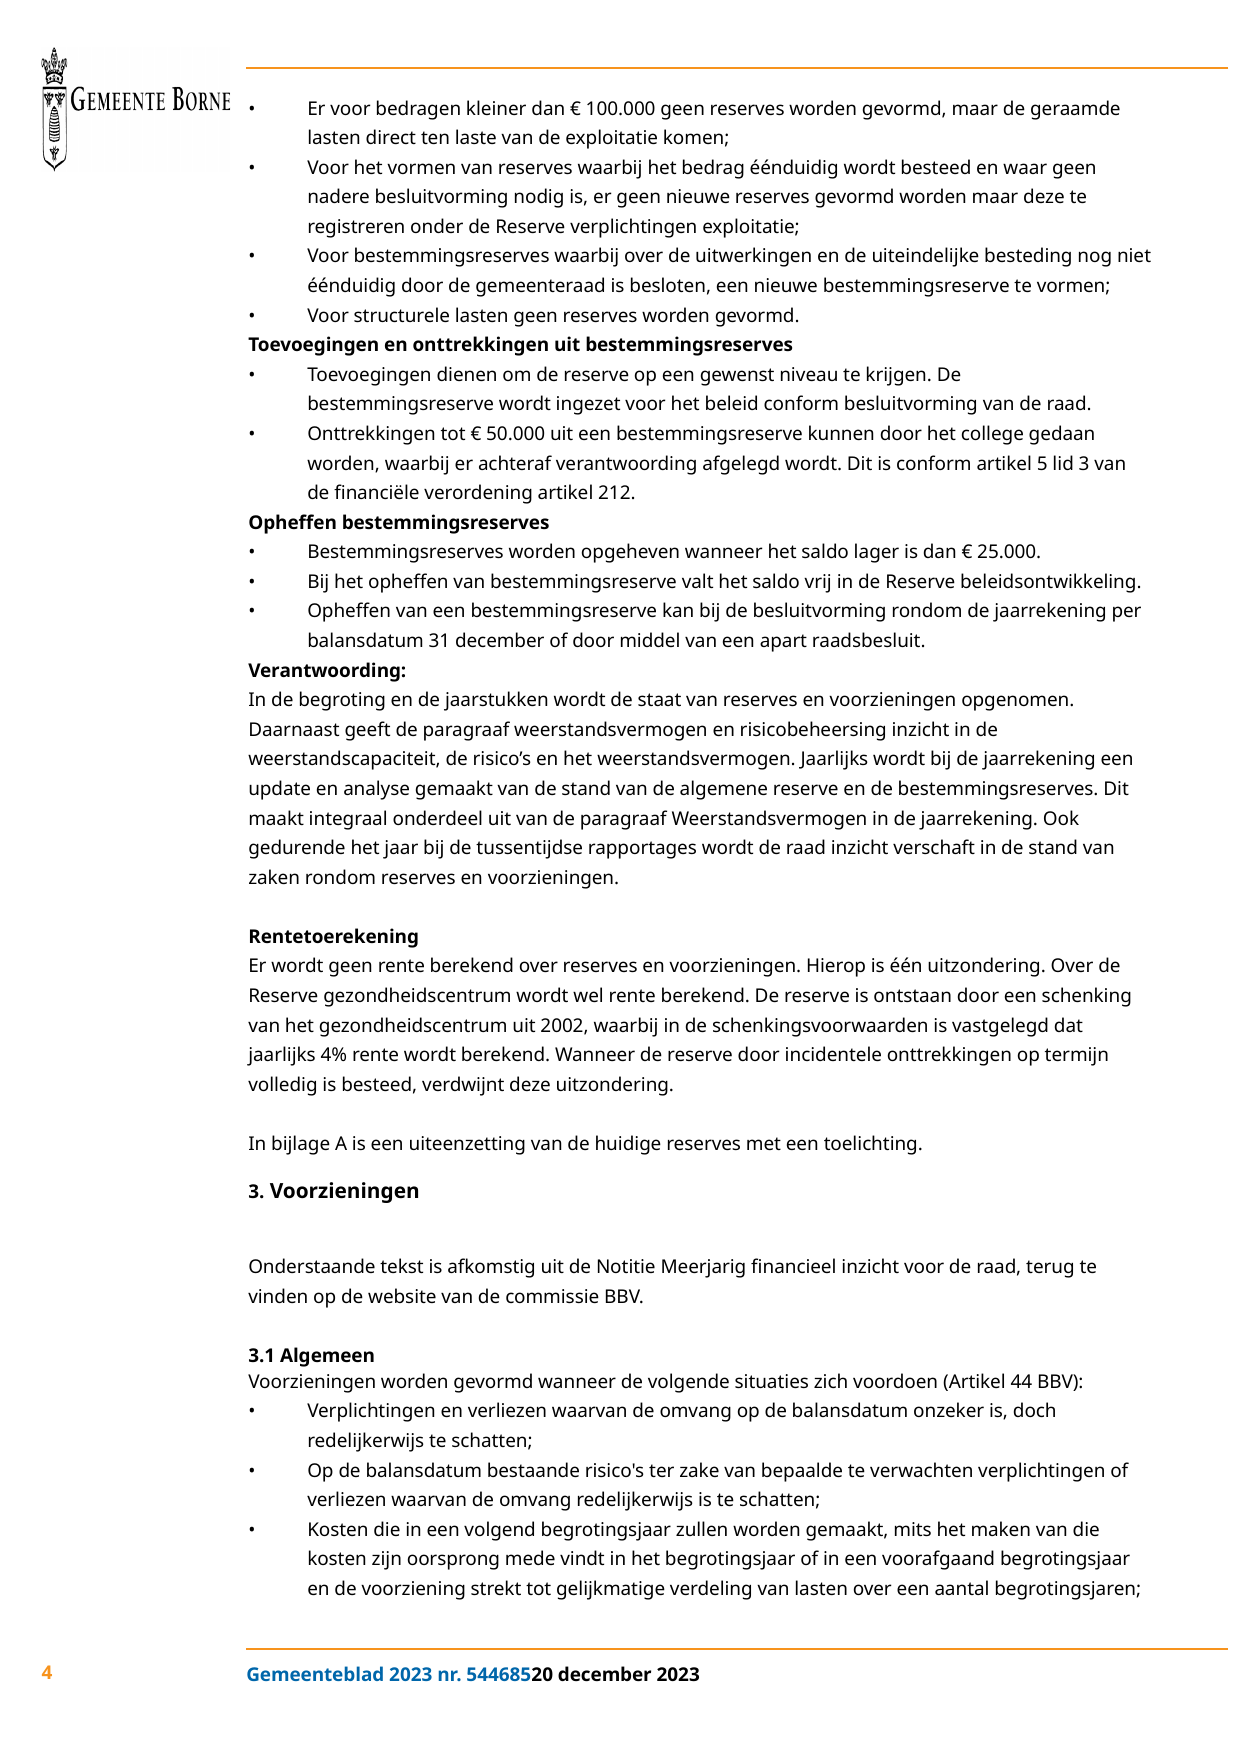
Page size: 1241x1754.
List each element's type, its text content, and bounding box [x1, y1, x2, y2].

text Opheffen bestemmingsreserves [248, 509, 1152, 535]
list Kosten die in een volgend begrotingsjaar zullen worden gemaakt, mits het maken van die kosten zijn oorsprong mede vindt in het begrotingsjaar of in een voorafgaand begrotingsjaar en de voorziening strekt tot gelijkmatige verdeling van lasten over een aantal begrotingsjaren; [248, 1516, 1152, 1601]
text Verantwoording: [248, 657, 1152, 683]
list Op de balansdatum bestaande risico's ter zake van bepaalde te verwachten verplichtingen of verliezen waarvan de omvang redelijkerwijs is te schatten; [248, 1457, 1152, 1512]
text Onderstaande tekst is afkomstig uit de Notitie Meerjarig financieel inzicht voor de raad, terug te vinden op de website van de commissie BBV. [248, 1253, 1152, 1309]
picture [41, 47, 231, 172]
list Er voor bedragen kleiner dan € 100.000 geen reserves worden gevormd, maar de geraamde lasten direct ten laste van de exploitatie komen; [248, 95, 1152, 150]
list Voor structurele lasten geen reserves worden gevormd. [248, 302, 1152, 328]
list Voor het vormen van reserves waarbij het bedrag éénduidig wordt besteed en waar geen nadere besluitvorming nodig is, er geen nieuwe reserves gevormd worden maar deze te registreren onder de Reserve verplichtingen exploitatie; [248, 154, 1152, 239]
text 3. Voorzieningen [248, 1176, 1152, 1204]
list Bij het opheffen van bestemmingsreserve valt het saldo vrij in de Reserve beleidsontwikkeling. [248, 568, 1152, 594]
list Onttrekkingen tot € 50.000 uit een bestemmingsreserve kunnen door het college gedaan worden, waarbij er achteraf verantwoording afgelegd wordt. Dit is conform artikel 5 lid 3 van de financiële verordening artikel 212. [248, 420, 1152, 505]
text In bijlage A is een uiteenzetting van de huidige reserves met een toelichting. [248, 1130, 1152, 1156]
text Rentetoerekening [248, 923, 1152, 949]
list Opheffen van een bestemmingsreserve kan bij de besluitvorming rondom de jaarrekening per balansdatum 31 december of door middel van een apart raadsbesluit. [248, 598, 1152, 653]
text Toevoegingen en onttrekkingen uit bestemmingsreserves [248, 331, 1152, 357]
text 3.1 Algemeen [248, 1342, 1152, 1368]
list Bestemmingsreserves worden opgeheven wanneer het saldo lager is dan € 25.000. [248, 538, 1152, 564]
list Verplichtingen en verliezen waarvan de omvang op de balansdatum onzeker is, doch redelijkerwijs te schatten; [248, 1398, 1152, 1453]
list Voor bestemmingsreserves waarbij over de uitwerkingen en de uiteindelijke besteding nog niet éénduidig door de gemeenteraad is besloten, een nieuwe bestemmingsreserve te vormen; [248, 243, 1152, 298]
list Toevoegingen dienen om de reserve op een gewenst niveau te krijgen. De bestemmingsreserve wordt ingezet voor het beleid conform besluitvorming van de raad. [248, 361, 1152, 416]
text Voorzieningen worden gevormd wanneer de volgende situaties zich voordoen (Artikel 44 BBV): [248, 1368, 1152, 1394]
text In de begroting en de jaarstukken wordt de staat van reserves en voorzieningen opgenomen. Daarnaast geeft de paragraaf weerstandsvermogen en risicobeheersing inzicht in de weerstandscapaciteit, de risico’s en het weerstandsvermogen. Jaarlijks wordt bij de jaarrekening een update en analyse gemaakt van de stand van de algemene reserve en de bestemmingsreserves. Dit maakt integraal onderdeel uit van de paragraaf Weerstandsvermogen in de jaarrekening. Ook gedurende het jaar bij de tussentijdse rapportages wordt de raad inzicht verschaft in de stand van zaken rondom reserves en voorzieningen. [248, 686, 1152, 890]
text Er wordt geen rente berekend over reserves en voorzieningen. Hierop is één uitzondering. Over de Reserve gezondheidscentrum wordt wel rente berekend. De reserve is ontstaan door een schenking van het gezondheidscentrum uit 2002, waarbij in de schenkingsvoorwaarden is vastgelegd dat jaarlijks 4% rente wordt berekend. Wanneer de reserve door incidentele onttrekkingen op termijn volledig is besteed, verdwijnt deze uitzondering. [248, 953, 1152, 1097]
